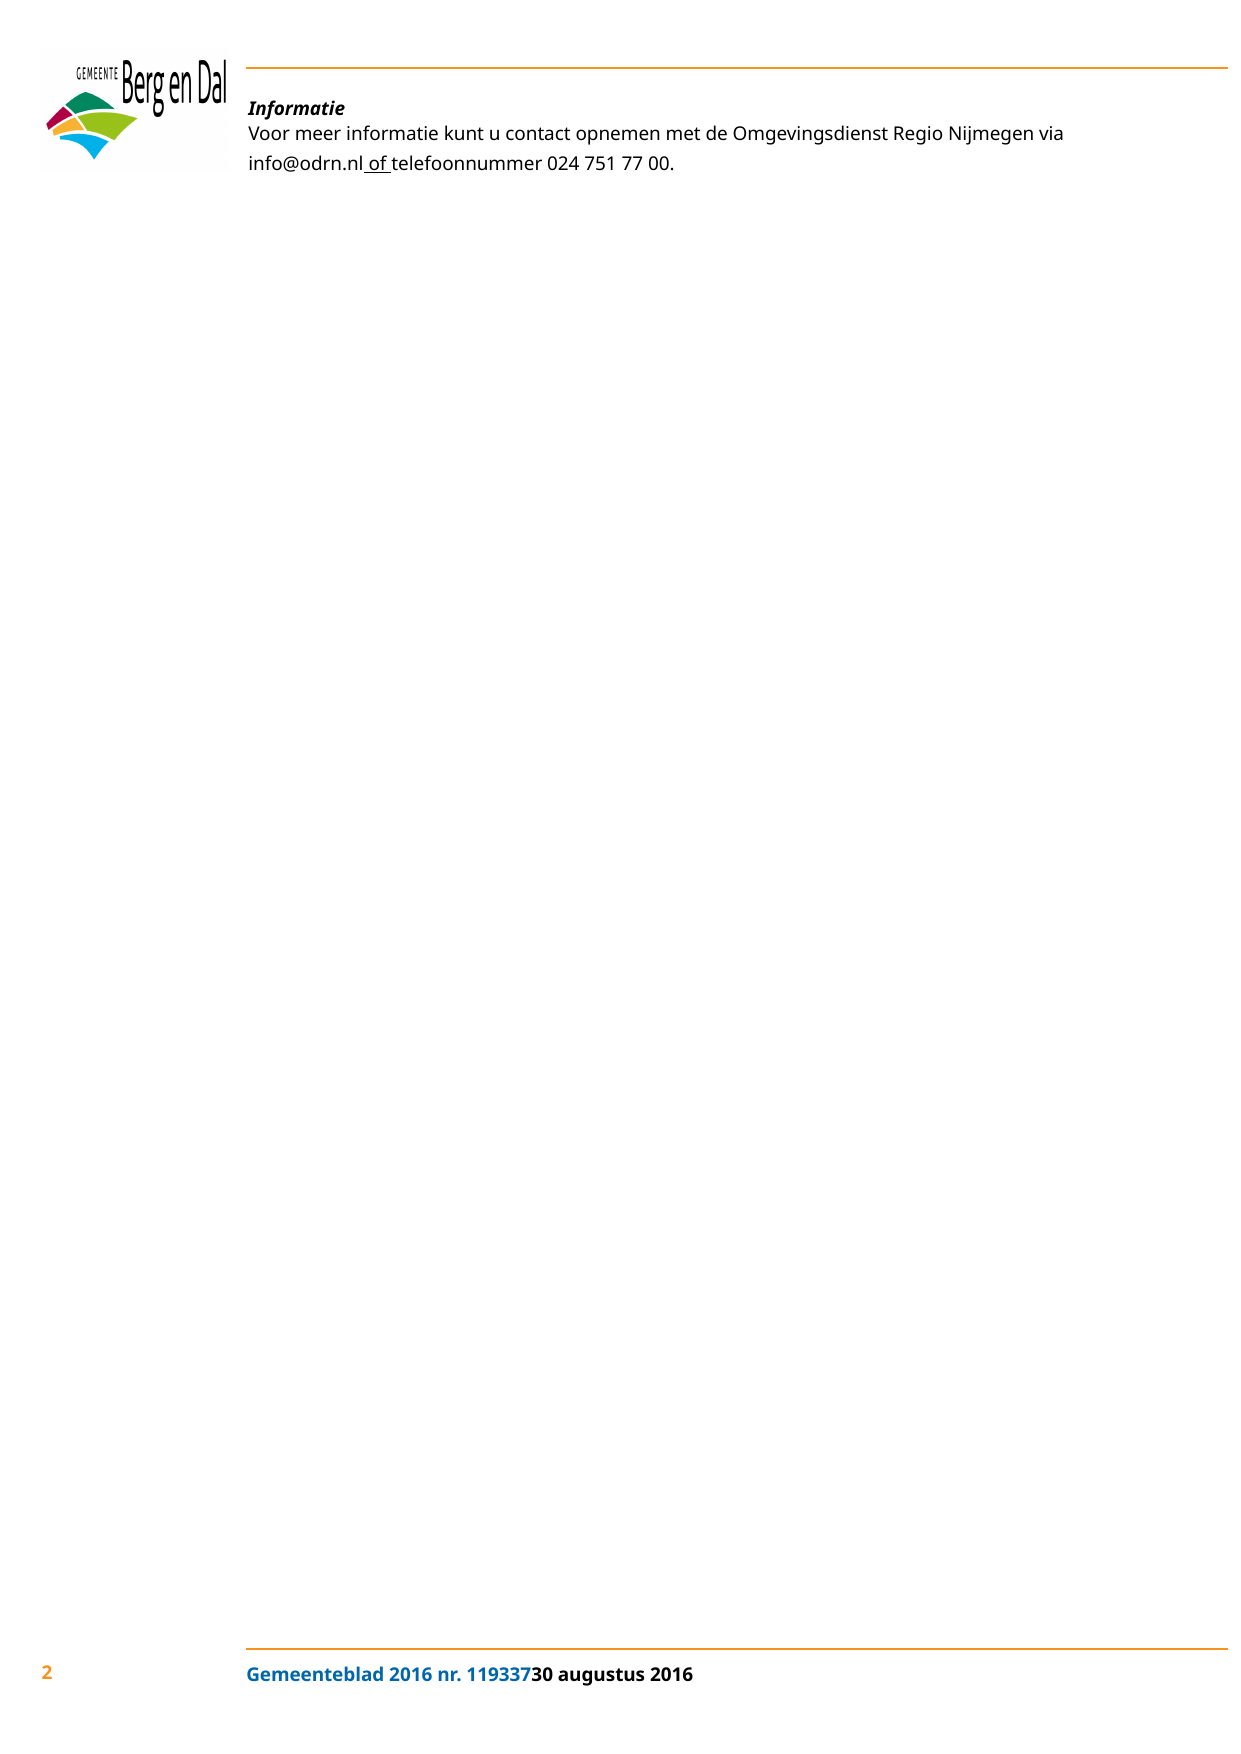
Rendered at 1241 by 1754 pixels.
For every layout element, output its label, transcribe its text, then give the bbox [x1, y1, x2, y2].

text Informatie [248, 95, 1152, 121]
text Voor meer informatie kunt u contact opnemen met de Omgevingsdienst Regio Nijmegen via info@odrn.nl of telefoonnummer 024 751 77 00. [248, 121, 1152, 176]
picture [41, 47, 231, 172]
